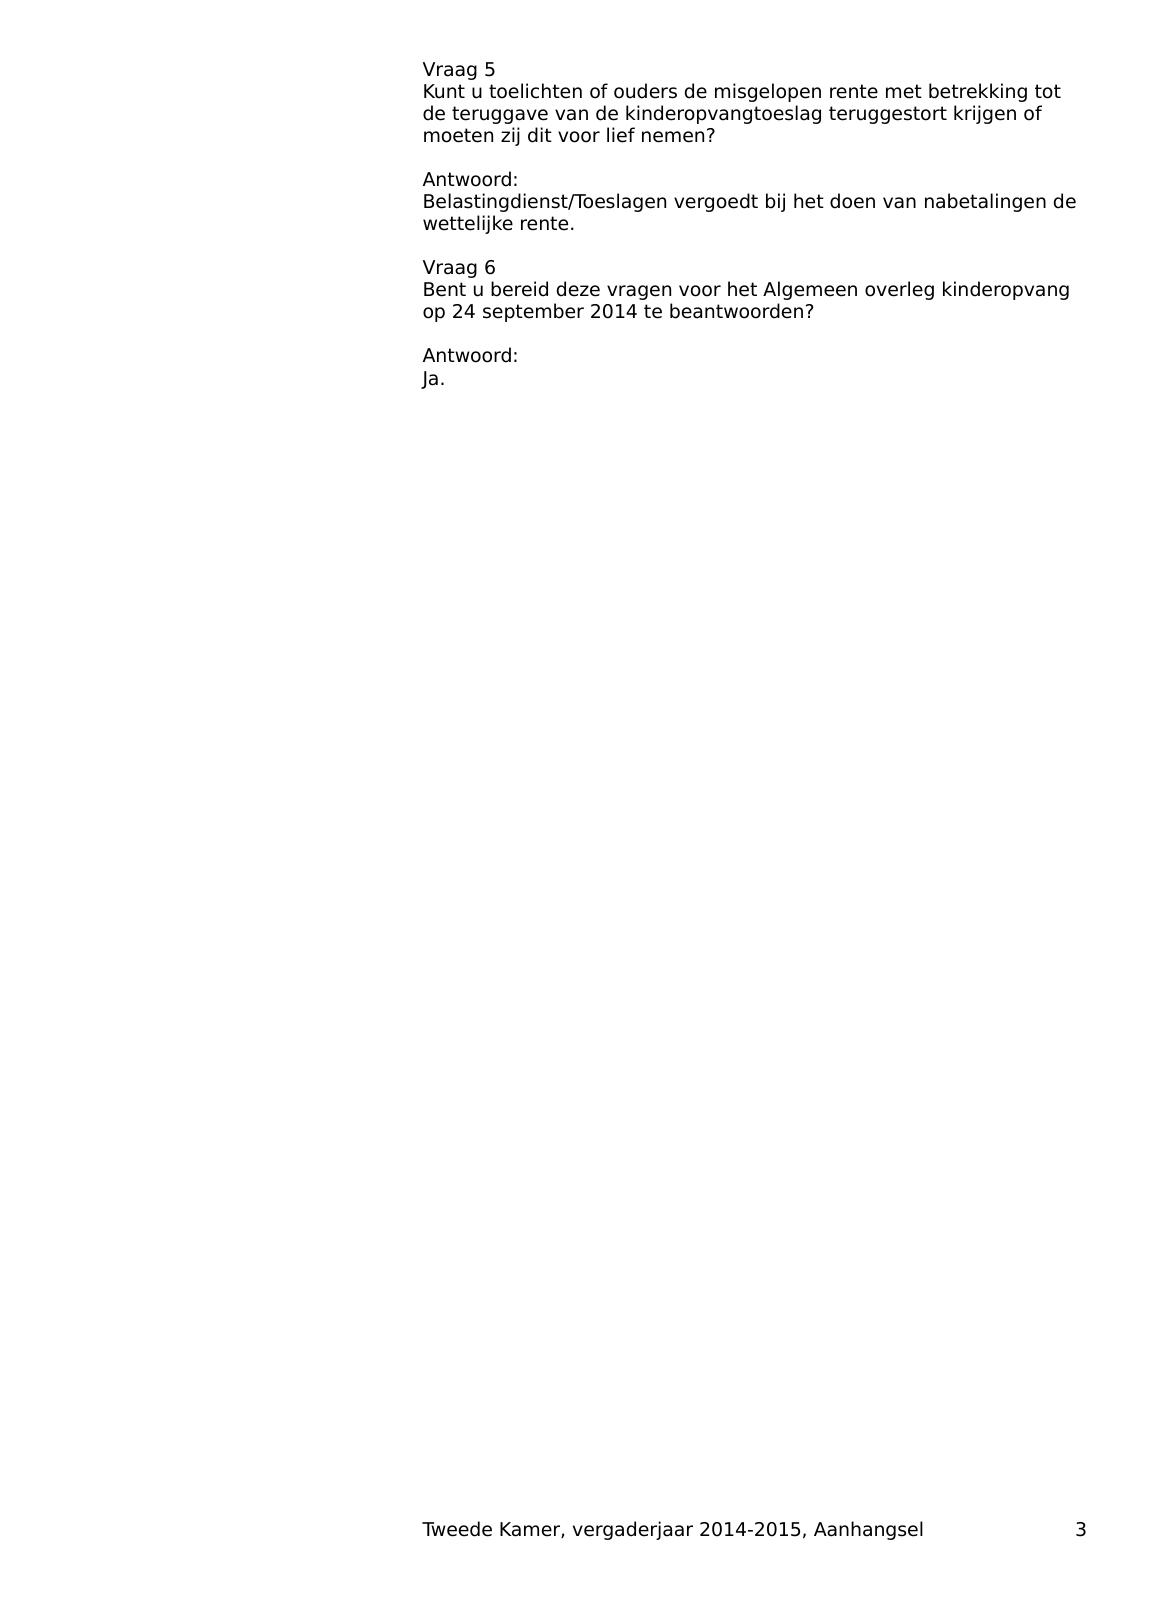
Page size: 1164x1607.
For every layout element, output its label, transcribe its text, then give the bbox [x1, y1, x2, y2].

text Belastingdienst/Toeslagen vergoedt bij het doen van nabetalingen de wettelijke rente. [422, 191, 1087, 235]
text Bent u bereid deze vragen voor het Algemeen overleg kinderopvang op 24 september 2014 te beantwoorden? [422, 279, 1087, 323]
text Kunt u toelichten of ouders de misgelopen rente met betrekking tot de teruggave van de kinderopvangtoeslag teruggestort krijgen of moeten zij dit voor lief nemen? [422, 81, 1087, 147]
text Vraag 5 [422, 59, 1087, 81]
text Ja. [422, 367, 1087, 389]
text Vraag 6 [422, 257, 1087, 279]
text Antwoord: [422, 169, 1087, 191]
text Antwoord: [422, 345, 1087, 367]
